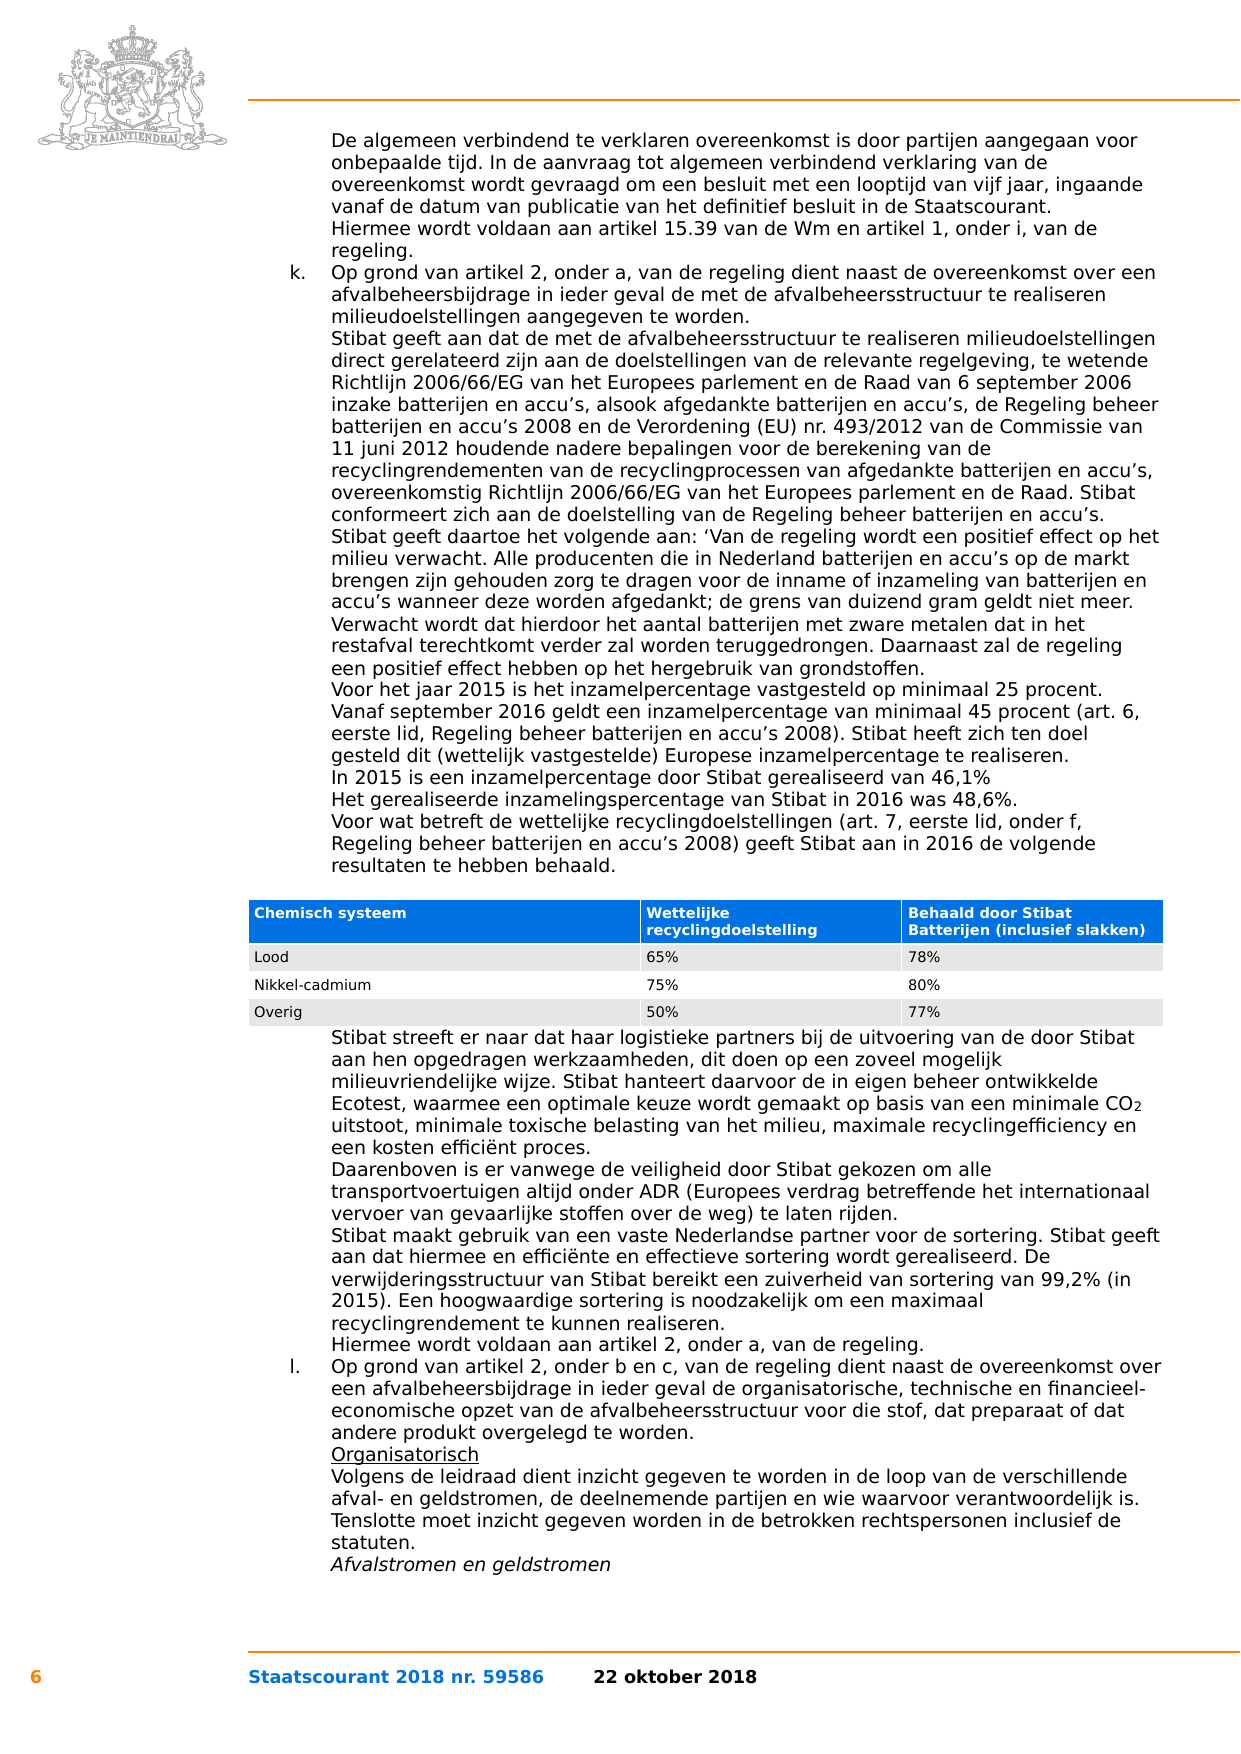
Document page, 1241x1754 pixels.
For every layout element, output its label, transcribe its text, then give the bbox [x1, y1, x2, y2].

table_cell 78% [902, 945, 1163, 971]
text Volgens de leidraad dient inzicht gegeven te worden in de loop van de verschillende afval- en geldstromen, de deelnemende partijen en wie waarvoor verantwoordelijk is. Tenslotte moet inzicht gegeven worden in de betrokken rechtspersonen inclusief de statuten. [331, 1466, 1163, 1554]
text De algemeen verbindend te verklaren overeenkomst is door partijen aangegaan voor onbepaalde tijd. In de aanvraag tot algemeen verbindend verklaring van de overeenkomst wordt gevraagd om een besluit met een looptijd van vijf jaar, ingaande vanaf de datum van publicatie van het definitief besluit in de Staatscourant. [331, 130, 1163, 218]
text Hiermee wordt voldaan aan artikel 15.39 van de Wm en artikel 1, onder i, van de regeling. [331, 218, 1163, 262]
table_cell Nikkel-cadmium [249, 972, 640, 998]
text Stibat geeft aan dat de met de afvalbeheersstructuur te realiseren milieudoelstellingen direct gerelateerd zijn aan de doelstellingen van de relevante regelgeving, te wetende Richtlijn 2006/66/EG van het Europees parlement en de Raad van 6 september 2006 inzake batterijen en accu’s, alsook afgedankte batterijen en accu’s, de Regeling beheer batterijen en accu’s 2008 en de Verordening (EU) nr. 493/2012 van de Commissie van 11 juni 2012 houdende nadere bepalingen voor de berekening van de recyclingrendementen van de recyclingprocessen van afgedankte batterijen en accu’s, overeenkomstig Richtlijn 2006/66/EG van het Europees parlement en de Raad. Stibat conformeert zich aan de doelstelling van de Regeling beheer batterijen en accu’s. Stibat geeft daartoe het volgende aan: ‘Van de regeling wordt een positief effect op het milieu verwacht. Alle producenten die in Nederland batterijen en accu’s op de markt brengen zijn gehouden zorg te dragen voor de inname of inzameling van batterijen en accu’s wanneer deze worden afgedankt; de grens van duizend gram geldt niet meer. Verwacht wordt dat hierdoor het aantal batterijen met zware metalen dat in het restafval terechtkomt verder zal worden teruggedrongen. Daarnaast zal de regeling een positief effect hebben op het hergebruik van grondstoffen. [331, 328, 1163, 679]
table_cell 80% [902, 972, 1163, 998]
text l. Op grond van artikel 2, onder b en c, van de regeling dient naast de overeenkomst over een afvalbeheersbijdrage in ieder geval de organisatorische, technische en financieel-economische opzet van de afvalbeheersstructuur voor die stof, dat preparaat of dat andere produkt overgelegd te worden. [289, 1356, 1163, 1444]
picture [38, 25, 227, 150]
text Stibat streeft er naar dat haar logistieke partners bij de uitvoering van de door Stibat aan hen opgedragen werkzaamheden, dit doen op een zoveel mogelijk milieuvriendelijke wijze. Stibat hanteert daarvoor de in eigen beheer ontwikkelde Ecotest, waarmee een optimale keuze wordt gemaakt op basis van een minimale CO2 uitstoot, minimale toxische belasting van het milieu, maximale recyclingefficiency en een kosten efficiënt proces. [331, 1027, 1163, 1158]
table_header Behaald door Stibat Batterijen (inclusief slakken) [902, 900, 1163, 943]
text Daarenboven is er vanwege de veiligheid door Stibat gekozen om alle transportvoertuigen altijd onder ADR (Europees verdrag betreffende het internationaal vervoer van gevaarlijke stoffen over de weg) te laten rijden. [331, 1158, 1163, 1224]
table_cell Overig [249, 999, 640, 1026]
text Het gerealiseerde inzamelingspercentage van Stibat in 2016 was 48,6%. [331, 789, 1163, 811]
text Vanaf september 2016 geldt een inzamelpercentage van minimaal 45 procent (art. 6, eerste lid, Regeling beheer batterijen en accu’s 2008). Stibat heeft zich ten doel gesteld dit (wettelijk vastgestelde) Europese inzamelpercentage te realiseren. [331, 701, 1163, 767]
table_cell 65% [641, 945, 901, 971]
table_header Wettelijke recyclingdoelstelling [641, 900, 901, 943]
table_cell 77% [902, 999, 1163, 1026]
table_header Chemisch systeem [249, 900, 640, 943]
text Stibat maakt gebruik van een vaste Nederlandse partner voor de sortering. Stibat geeft aan dat hiermee en efficiënte en effectieve sortering wordt gerealiseerd. De verwijderingsstructuur van Stibat bereikt een zuiverheid van sortering van 99,2% (in 2015). Een hoogwaardige sortering is noodzakelijk om een maximaal recyclingrendement te kunnen realiseren. [331, 1224, 1163, 1334]
table_cell Lood [249, 945, 640, 971]
text Voor wat betreft de wettelijke recyclingdoelstellingen (art. 7, eerste lid, onder f, Regeling beheer batterijen en accu’s 2008) geeft Stibat aan in 2016 de volgende resultaten te hebben behaald. [331, 811, 1163, 877]
text Afvalstromen en geldstromen [331, 1554, 1163, 1576]
text In 2015 is een inzamelpercentage door Stibat gerealiseerd van 46,1% [331, 767, 1163, 789]
table_cell 75% [641, 972, 901, 998]
text Hiermee wordt voldaan aan artikel 2, onder a, van de regeling. [331, 1334, 1163, 1356]
text Organisatorisch [331, 1444, 1163, 1466]
text k. Op grond van artikel 2, onder a, van de regeling dient naast de overeenkomst over een afvalbeheersbijdrage in ieder geval de met de afvalbeheersstructuur te realiseren milieudoelstellingen aangegeven te worden. [289, 262, 1163, 328]
text Voor het jaar 2015 is het inzamelpercentage vastgesteld op minimaal 25 procent. [331, 679, 1163, 701]
table_cell 50% [641, 999, 901, 1026]
